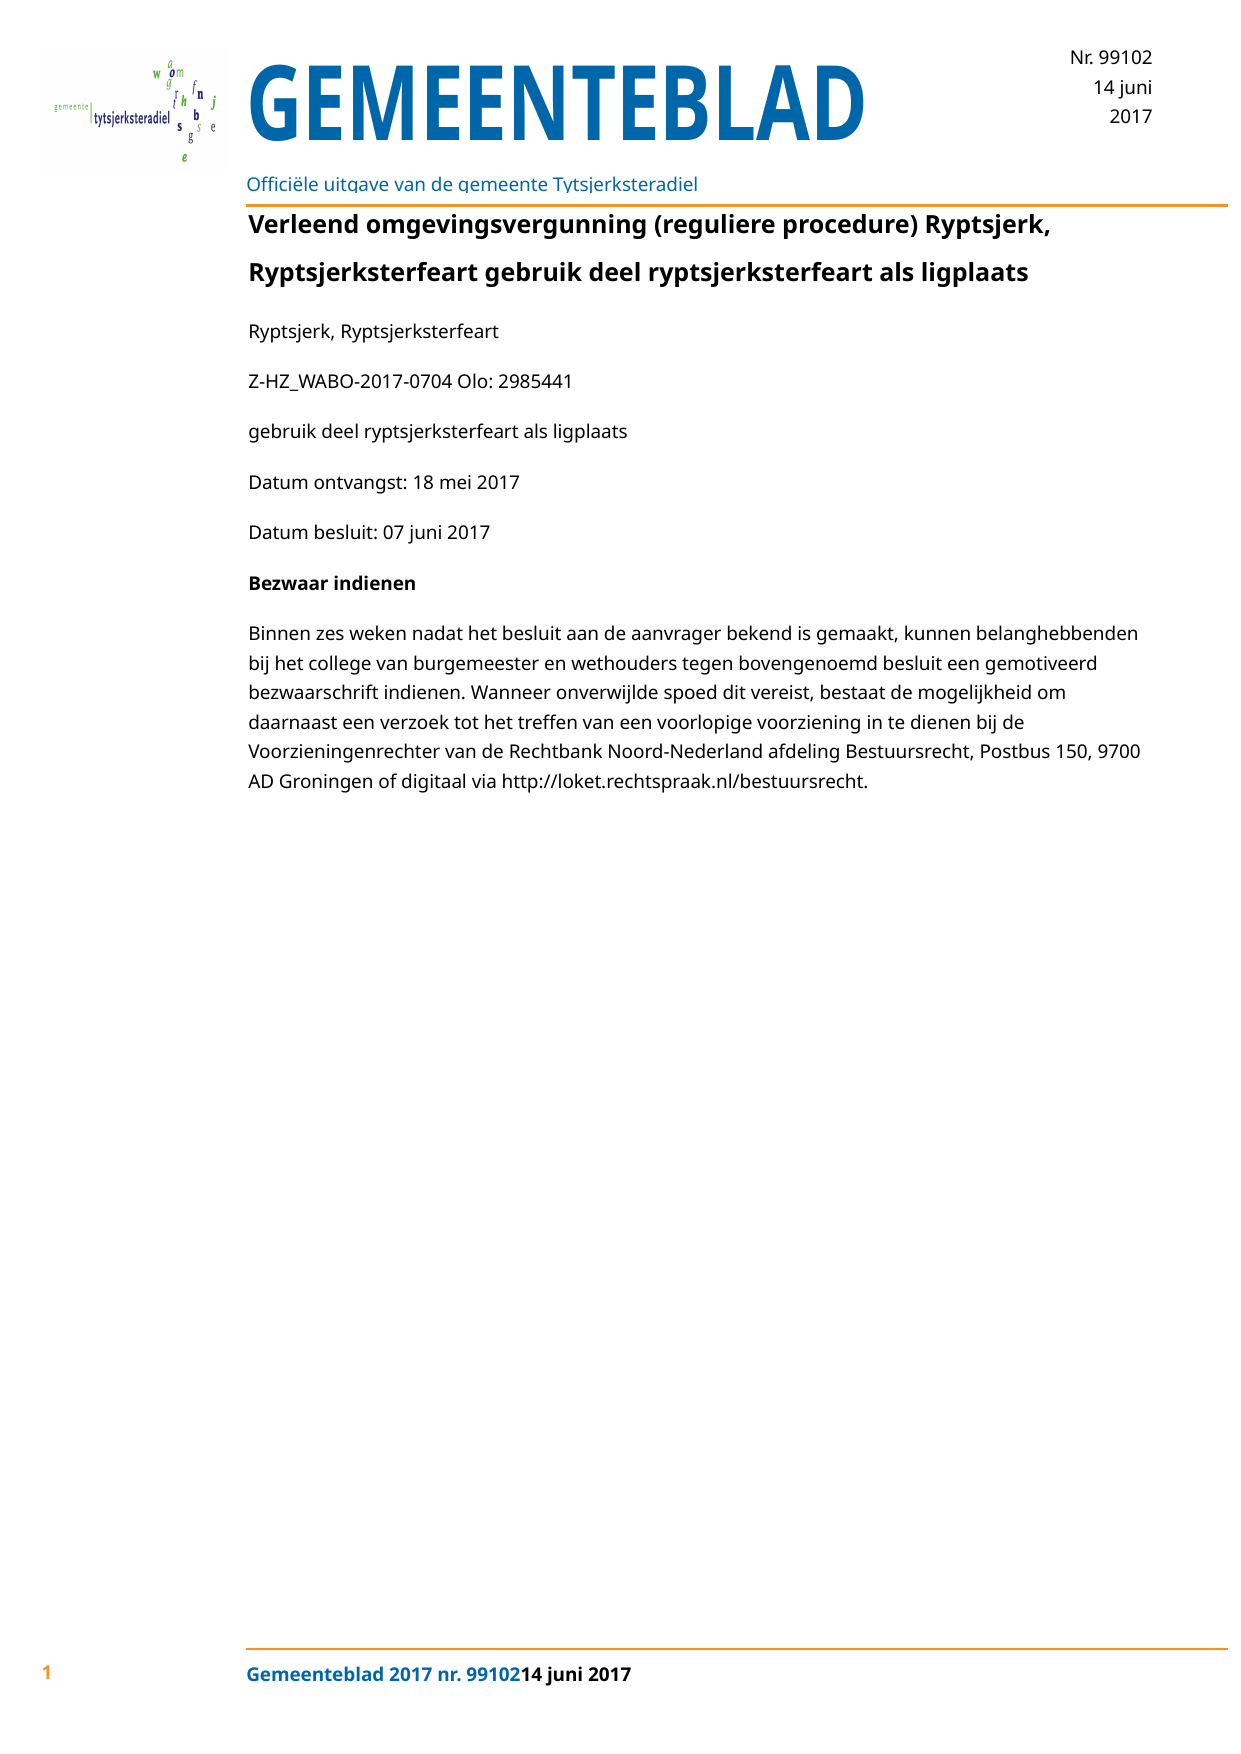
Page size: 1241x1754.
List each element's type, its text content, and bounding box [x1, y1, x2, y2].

text Binnen zes weken nadat het besluit aan de aanvrager bekend is gemaakt, kunnen belanghebbenden bij het college van burgemeester en wethouders tegen bovengenoemd besluit een gemotiveerd bezwaarschrift indienen. Wanneer onverwijlde spoed dit vereist, bestaat de mogelijkheid om daarnaast een verzoek tot het treffen van een voorlopige voorziening in te dienen bij de Voorzieningenrechter van de Rechtbank Noord-Nederland afdeling Bestuursrecht, Postbus 150, 9700 AD Groningen of digitaal via http://loket.rechtspraak.nl/bestuursrecht. [248, 620, 1152, 794]
text gebruik deel ryptsjerksterfeart als ligplaats [248, 419, 1152, 444]
text Datum besluit: 07 juni 2017 [248, 519, 1152, 545]
text Bezwaar indienen [248, 570, 1152, 596]
text Datum ontvangst: 18 mei 2017 [248, 469, 1152, 495]
picture [41, 47, 231, 172]
text Ryptsjerk, Ryptsjerksterfeart [248, 318, 1152, 344]
text Z-HZ_WABO-2017-0704 Olo: 2985441 [248, 368, 1152, 394]
text Verleend omgevingsvergunning (reguliere procedure) Ryptsjerk, Ryptsjerksterfeart gebruik deel ryptsjerksterfeart als ligplaats [248, 207, 1152, 288]
